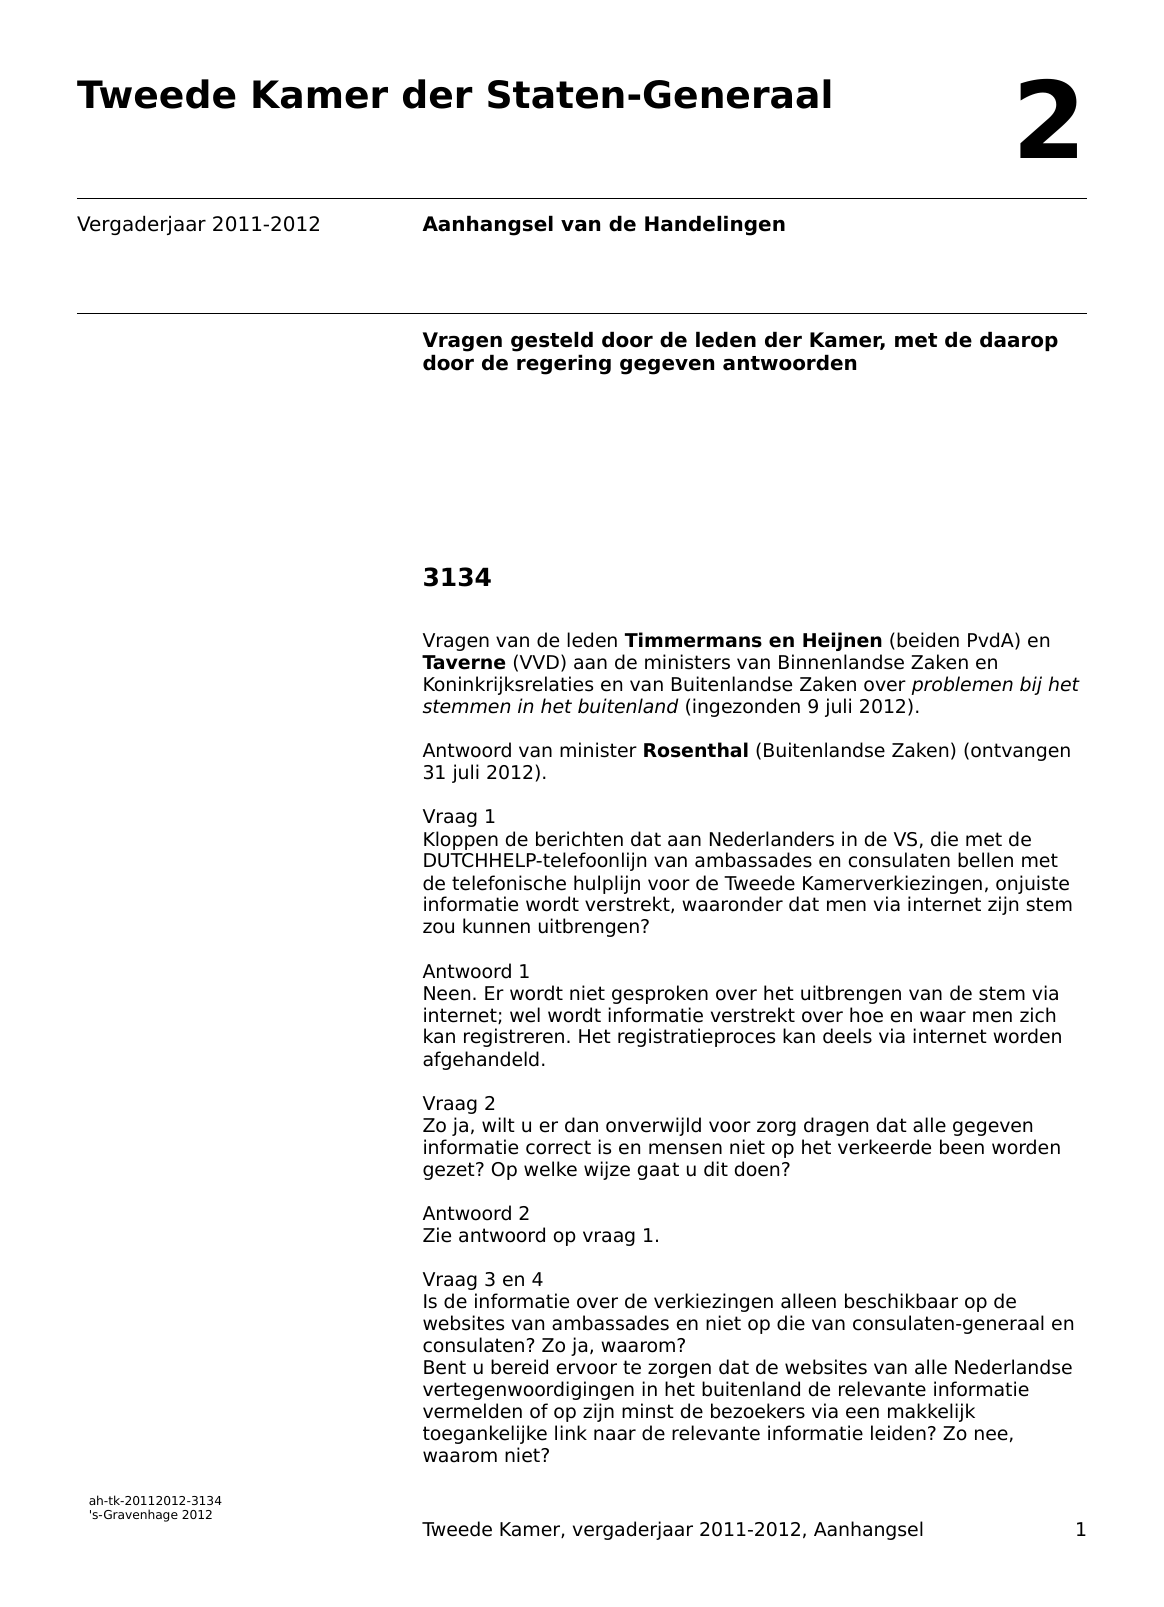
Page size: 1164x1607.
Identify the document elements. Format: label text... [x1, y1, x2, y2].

text Antwoord van minister Rosenthal (Buitenlandse Zaken) (ontvangen 31 juli 2012). [422, 740, 1087, 784]
text Vraag 2 [422, 1093, 1087, 1114]
text Zie antwoord op vraag 1. [422, 1225, 1087, 1247]
table_cell [77, 314, 422, 375]
text Vragen van de leden Timmermans en Heijnen (beiden PvdA) en Taverne (VVD) aan de ministers van Binnenlandse Zaken en Koninkrijksrelaties en van Buitenlandse Zaken over problemen bij het stemmen in het buitenland (ingezonden 9 juli 2012). [422, 630, 1087, 718]
text Is de informatie over de verkiezingen alleen beschikbaar op de websites van ambassades en niet op die van consulaten-generaal en consulaten? Zo ja, waarom? [422, 1291, 1087, 1357]
text Bent u bereid ervoor te zorgen dat de websites van alle Nederlandse vertegenwoordigingen in het buitenland de relevante informatie vermelden of op zijn minst de bezoekers via een makkelijk toegankelijke link naar de relevante informatie leiden? Zo nee, waarom niet? [422, 1357, 1087, 1467]
table_header 2 [886, 59, 1087, 198]
text Antwoord 1 [422, 961, 1087, 982]
table_cell Aanhangsel van de Handelingen [422, 199, 1087, 313]
text Kloppen de berichten dat aan Nederlanders in de VS, die met de DUTCHHELP-telefoonlijn van ambassades en consulaten bellen met de telefonische hulplijn voor de Tweede Kamerverkiezingen, onjuiste informatie wordt verstrekt, waaronder dat men via internet zijn stem zou kunnen uitbrengen? [422, 828, 1087, 938]
text Vraag 1 [422, 806, 1087, 828]
table_cell Vergaderjaar 2011-2012 [77, 199, 422, 313]
text Antwoord 2 [422, 1203, 1087, 1225]
text Vraag 3 en 4 [422, 1269, 1087, 1291]
table_header Tweede Kamer der Staten-Generaal [77, 59, 886, 198]
text 3134 [422, 563, 1087, 592]
text Neen. Er wordt niet gesproken over het uitbrengen van de stem via internet; wel wordt informatie verstrekt over hoe en waar men zich kan registreren. Het registratieproces kan deels via internet worden afgehandeld. [422, 982, 1087, 1070]
text ah-tk-20112012-3134 [88, 1494, 323, 1508]
text 's-Gravenhage 2012 [88, 1508, 323, 1522]
text Zo ja, wilt u er dan onverwijld voor zorg dragen dat alle gegeven informatie correct is en mensen niet op het verkeerde been worden gezet? Op welke wijze gaat u dit doen? [422, 1114, 1087, 1181]
table_cell Vragen gesteld door de leden der Kamer, met de daarop door de regering gegeven antwoorden [422, 314, 1087, 375]
